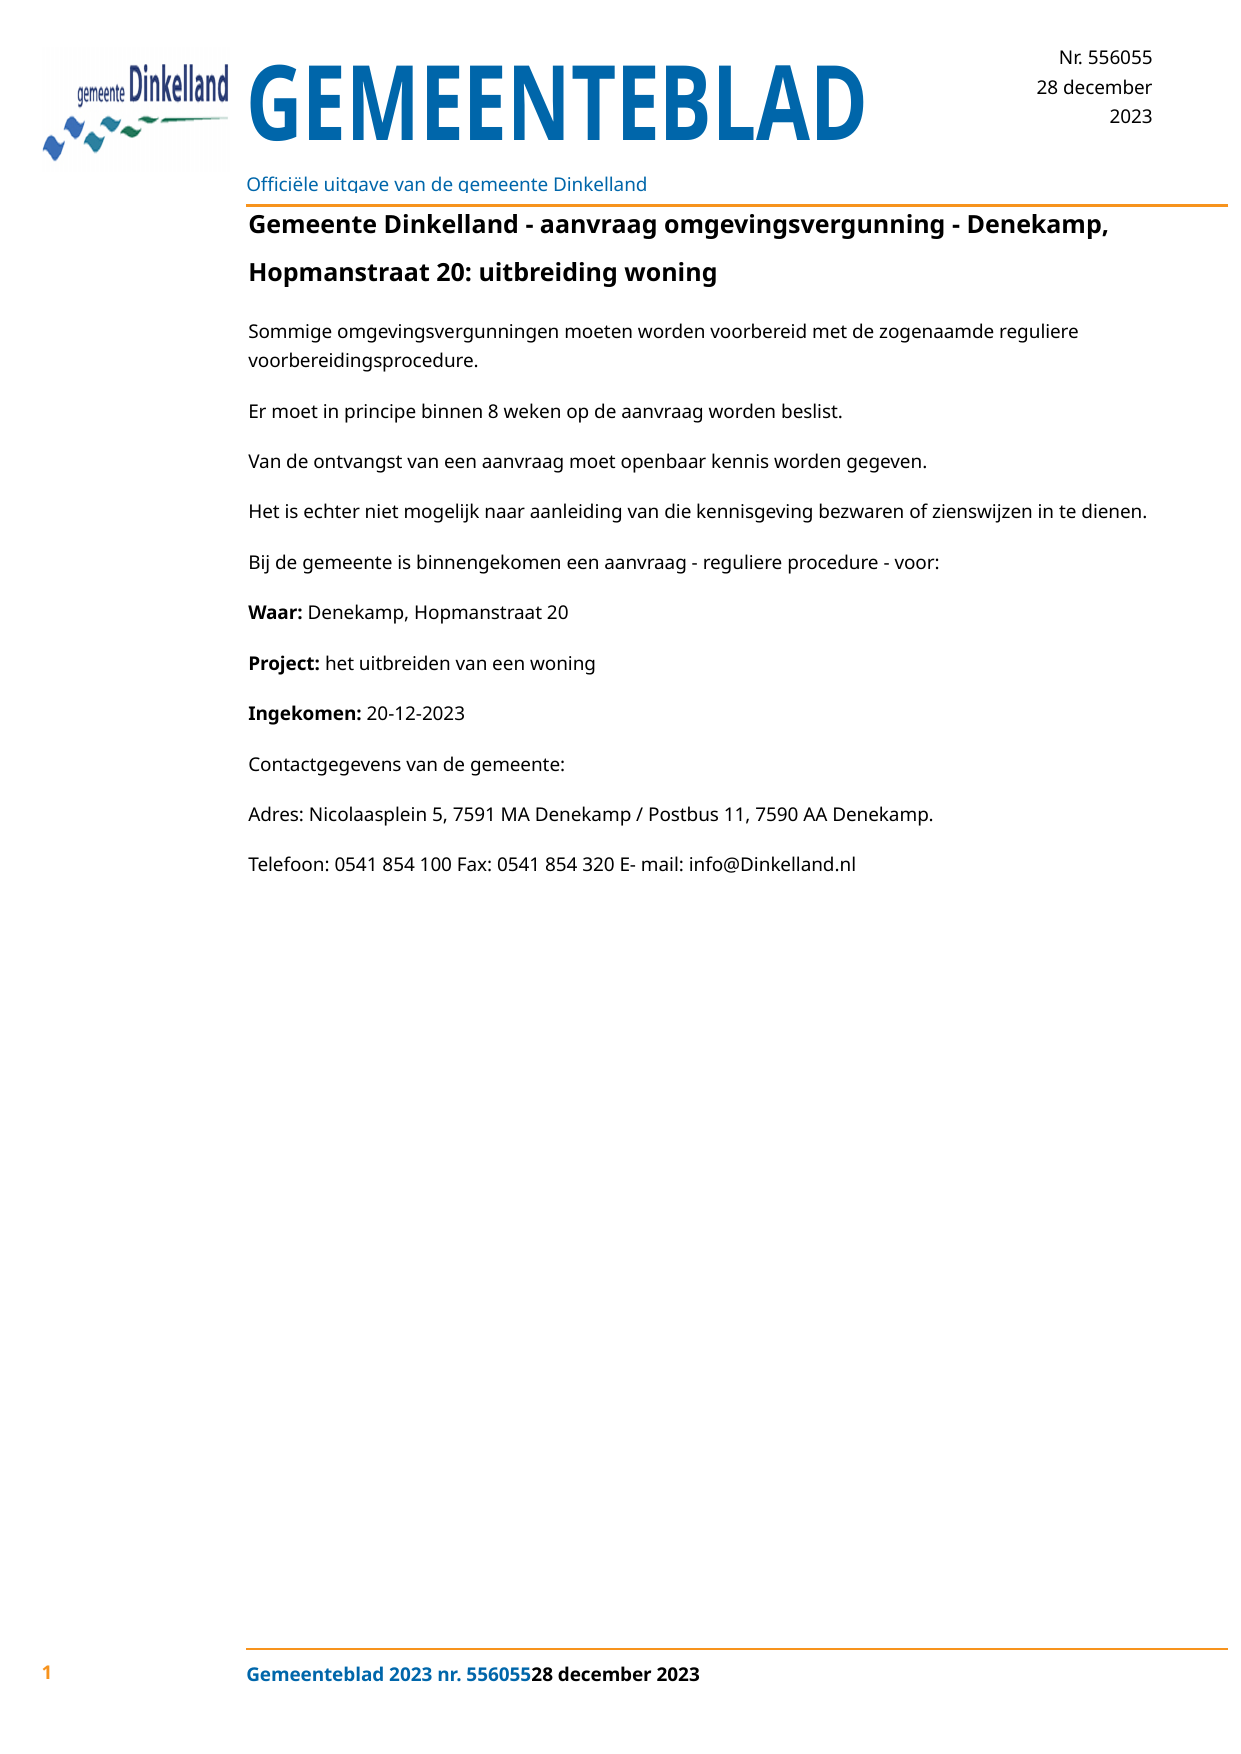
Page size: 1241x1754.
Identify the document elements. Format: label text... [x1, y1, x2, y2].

text Het is echter niet mogelijk naar aanleiding van die kennisgeving bezwaren of zienswijzen in te dienen. [248, 499, 1152, 524]
text Adres: Nicolaasplein 5, 7591 MA Denekamp / Postbus 11, 7590 AA Denekamp. [248, 801, 1152, 827]
text Project: het uitbreiden van een woning [248, 650, 1152, 676]
picture [41, 47, 231, 172]
text Van de ontvangst van een aanvraag moet openbaar kennis worden gegeven. [248, 448, 1152, 474]
text Waar: Denekamp, Hopmanstraat 20 [248, 599, 1152, 625]
text Contactgegevens van de gemeente: [248, 751, 1152, 777]
text Sommige omgevingsvergunningen moeten worden voorbereid met de zogenaamde reguliere voorbereidingsprocedure. [248, 318, 1152, 373]
text Er moet in principe binnen 8 weken op de aanvraag worden beslist. [248, 398, 1152, 424]
text Telefoon: 0541 854 100 Fax: 0541 854 320 E- mail: info@Dinkelland.nl [248, 852, 1152, 877]
text Ingekomen: 20-12-2023 [248, 700, 1152, 726]
text Gemeente Dinkelland - aanvraag omgevingsvergunning - Denekamp, Hopmanstraat 20: uitbreiding woning [248, 207, 1152, 288]
text Bij de gemeente is binnengekomen een aanvraag - reguliere procedure - voor: [248, 549, 1152, 575]
